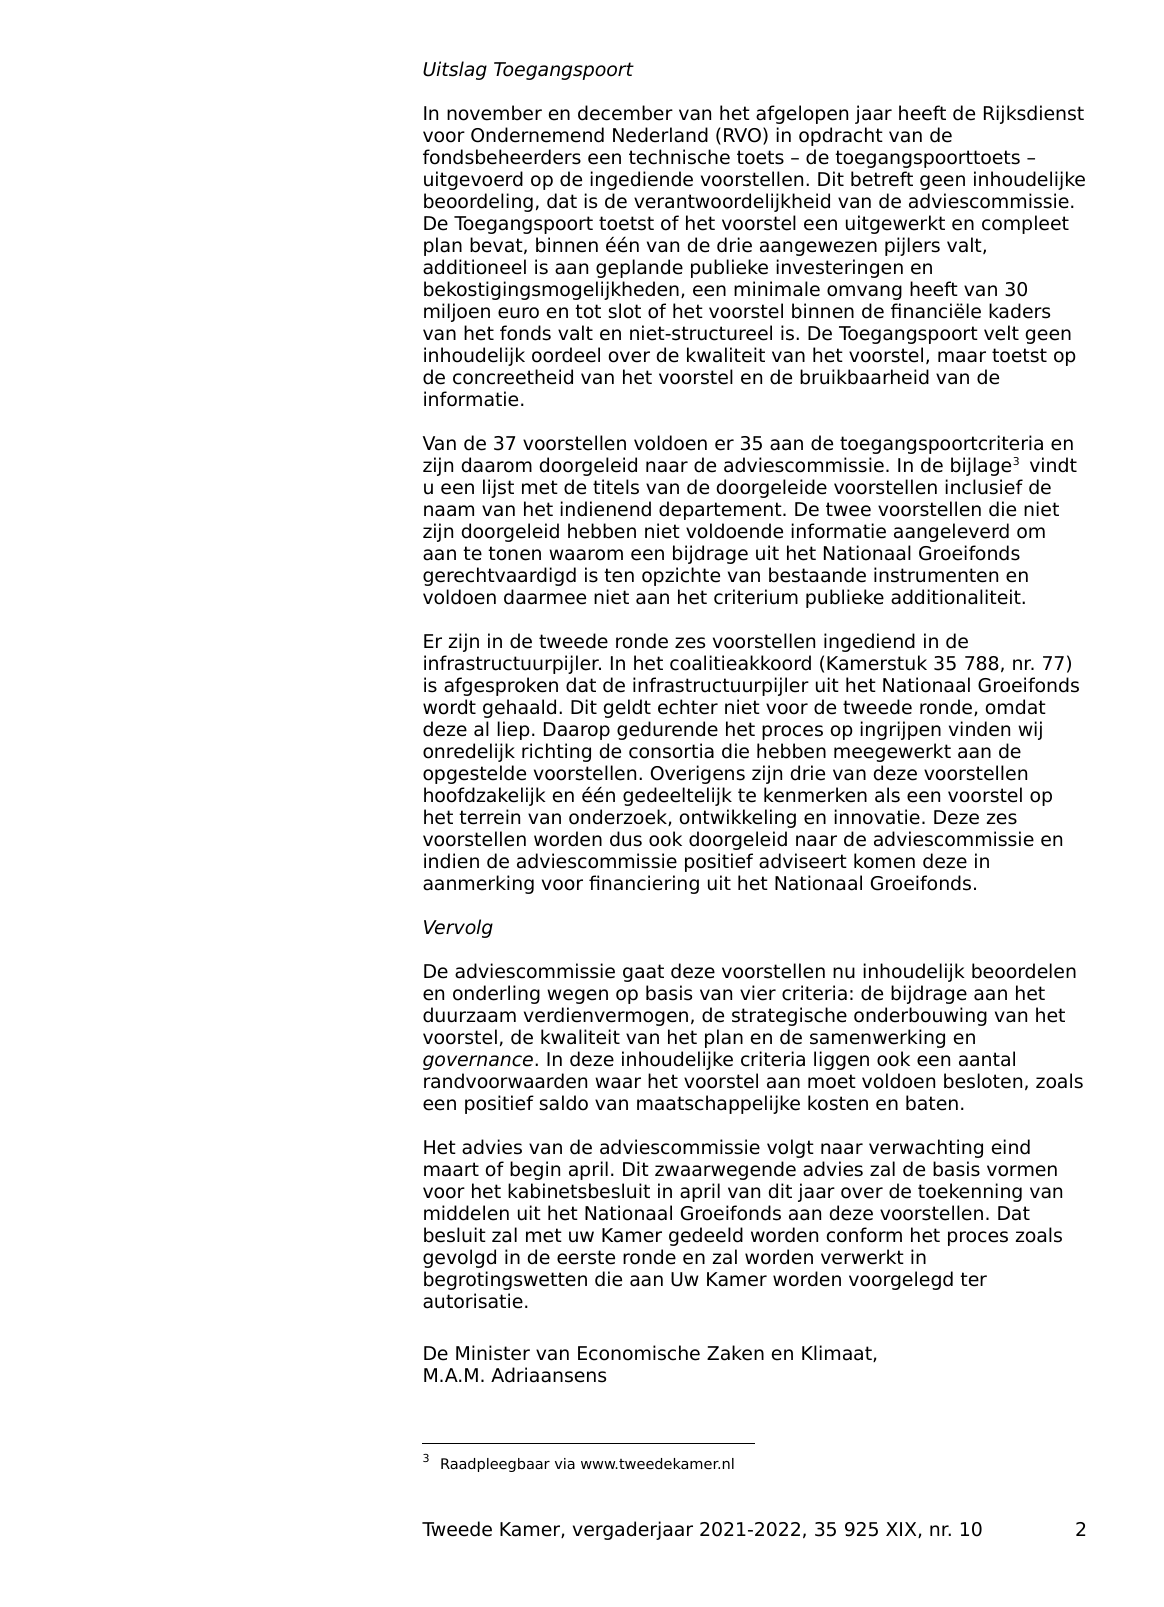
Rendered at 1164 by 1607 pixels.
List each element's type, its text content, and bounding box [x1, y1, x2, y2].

text Er zijn in de tweede ronde zes voorstellen ingediend in de infrastructuurpijler. In het coalitieakkoord (Kamerstuk 35 788, nr. 77) is afgesproken dat de infrastructuurpijler uit het Nationaal Groeifonds wordt gehaald. Dit geldt echter niet voor de tweede ronde, omdat deze al liep. Daarop gedurende het proces op ingrijpen vinden wij onredelijk richting de consortia die hebben meegewerkt aan de opgestelde voorstellen. Overigens zijn drie van deze voorstellen hoofdzakelijk en één gedeeltelijk te kenmerken als een voorstel op het terrein van onderzoek, ontwikkeling en innovatie. Deze zes voorstellen worden dus ook doorgeleid naar de adviescommissie en indien de adviescommissie positief adviseert komen deze in aanmerking voor financiering uit het Nationaal Groeifonds. [422, 631, 1087, 895]
text Van de 37 voorstellen voldoen er 35 aan de toegangspoortcriteria en zijn daarom doorgeleid naar de adviescommissie. In de bijlage vindt u een lijst met de titels van de doorgeleide voorstellen inclusief de naam van het indienend departement. De twee voorstellen die niet zijn doorgeleid hebben niet voldoende informatie aangeleverd om aan te tonen waarom een bijdrage uit het Nationaal Groeifonds gerechtvaardigd is ten opzichte van bestaande instrumenten en voldoen daarmee niet aan het criterium publieke additionaliteit. [422, 433, 1087, 609]
subtitle Uitslag Toegangspoort [422, 59, 1087, 81]
text Het advies van de adviescommissie volgt naar verwachting eind maart of begin april. Dit zwaarwegende advies zal de basis vormen voor het kabinetsbesluit in april van dit jaar over de toekenning van middelen uit het Nationaal Groeifonds aan deze voorstellen. Dat besluit zal met uw Kamer gedeeld worden conform het proces zoals gevolgd in de eerste ronde en zal worden verwerkt in begrotingswetten die aan Uw Kamer worden voorgelegd ter autorisatie. [422, 1137, 1087, 1313]
subtitle Vervolg [422, 917, 1087, 939]
text Raadpleegbaar via www.tweedekamer.nl [422, 1452, 1087, 1474]
text In november en december van het afgelopen jaar heeft de Rijksdienst voor Ondernemend Nederland (RVO) in opdracht van de fondsbeheerders een technische toets – de toegangspoorttoets – uitgevoerd op de ingediende voorstellen. Dit betreft geen inhoudelijke beoordeling, dat is de verantwoordelijkheid van de adviescommissie. De Toegangspoort toetst of het voorstel een uitgewerkt en compleet plan bevat, binnen één van de drie aangewezen pijlers valt, additioneel is aan geplande publieke investeringen en bekostigingsmogelijkheden, een minimale omvang heeft van 30 miljoen euro en tot slot of het voorstel binnen de financiële kaders van het fonds valt en niet-structureel is. De Toegangspoort velt geen inhoudelijk oordeel over de kwaliteit van het voorstel, maar toetst op de concreetheid van het voorstel en de bruikbaarheid van de informatie. [422, 103, 1087, 411]
text De adviescommissie gaat deze voorstellen nu inhoudelijk beoordelen en onderling wegen op basis van vier criteria: de bijdrage aan het duurzaam verdienvermogen, de strategische onderbouwing van het voorstel, de kwaliteit van het plan en de samenwerking en governance. In deze inhoudelijke criteria liggen ook een aantal randvoorwaarden waar het voorstel aan moet voldoen besloten, zoals een positief saldo van maatschappelijke kosten en baten. [422, 961, 1087, 1115]
text De Minister van Economische Zaken en Klimaat, M.A.M. Adriaansens [422, 1343, 1087, 1387]
